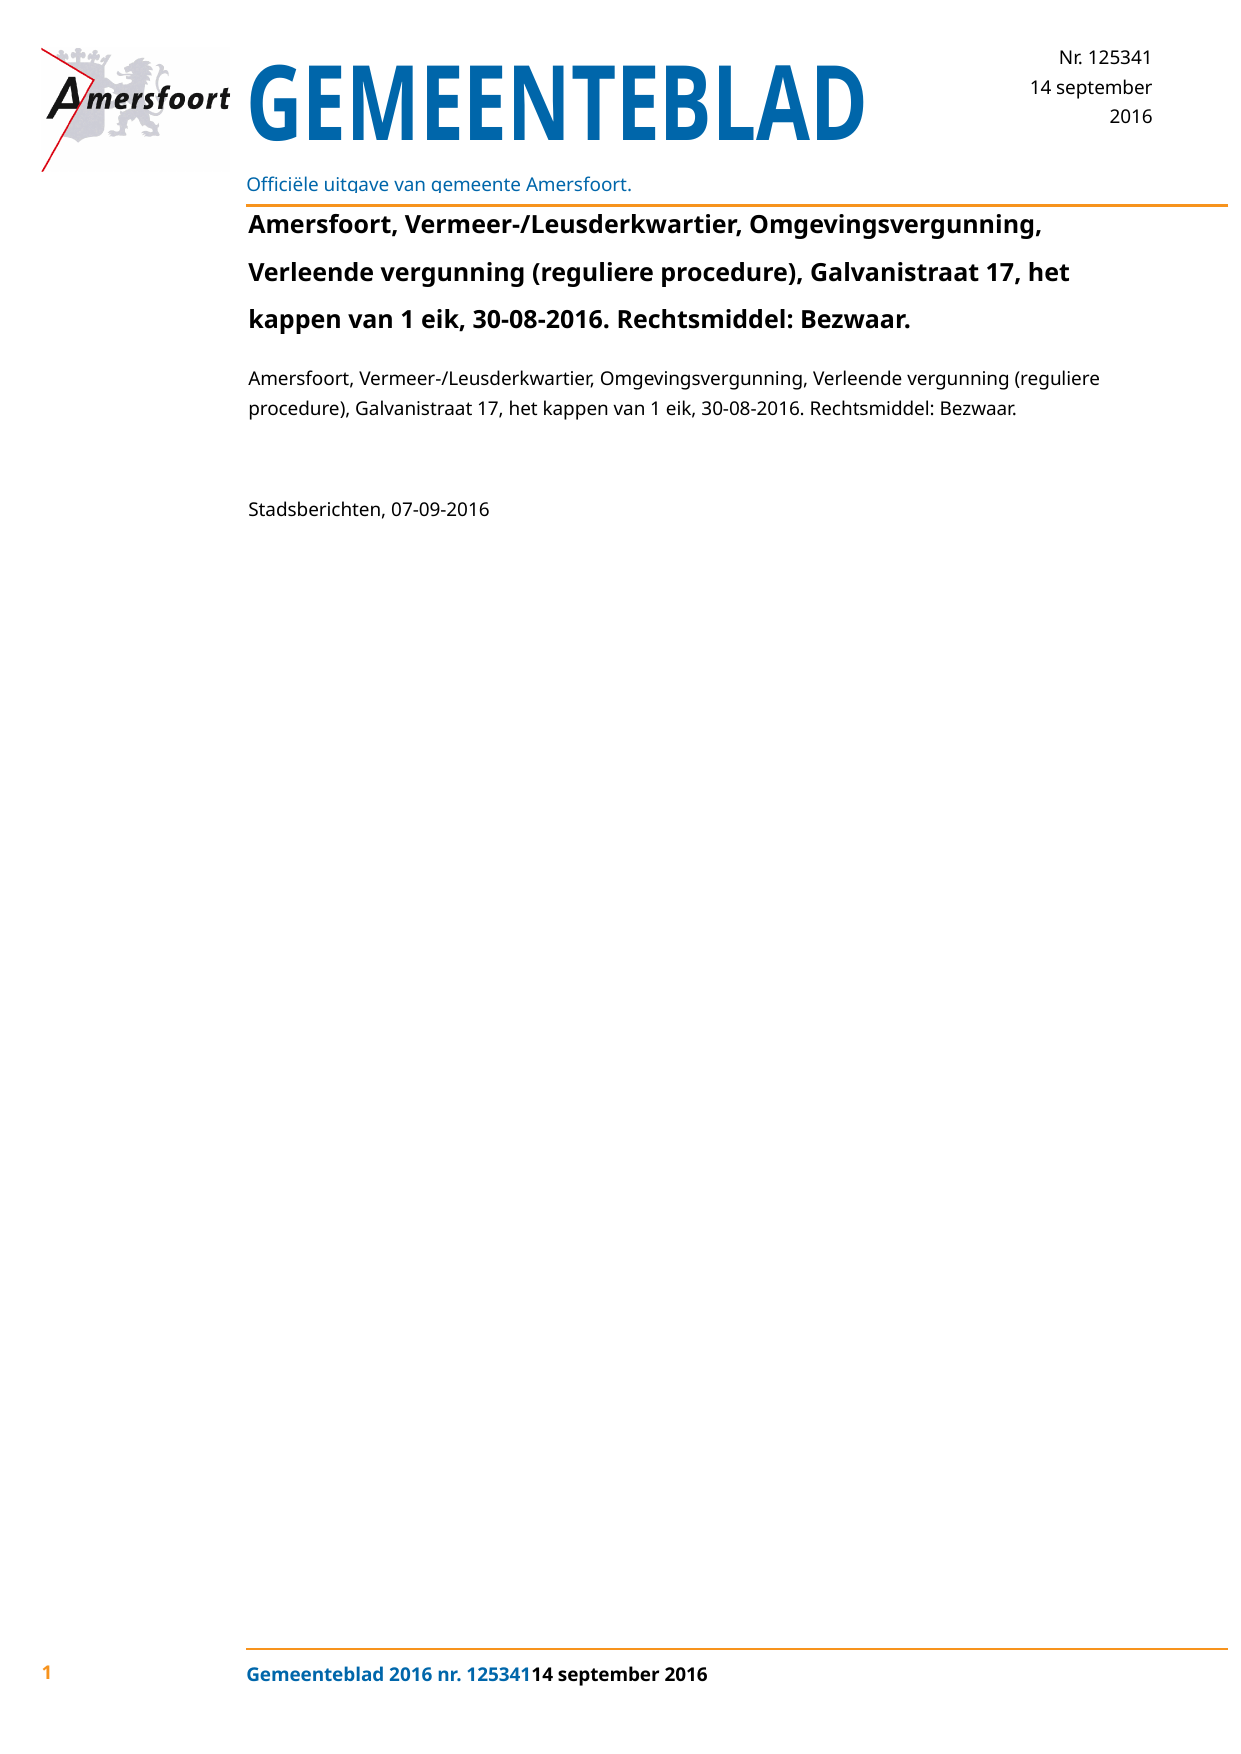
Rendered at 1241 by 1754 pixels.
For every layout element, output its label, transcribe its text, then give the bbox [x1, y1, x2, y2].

text Amersfoort, Vermeer-/Leusderkwartier, Omgevingsvergunning, Verleende vergunning (reguliere procedure), Galvanistraat 17, het kappen van 1 eik, 30-08-2016. Rechtsmiddel: Bezwaar. [248, 207, 1152, 336]
text Amersfoort, Vermeer-/Leusderkwartier, Omgevingsvergunning, Verleende vergunning (reguliere procedure), Galvanistraat 17, het kappen van 1 eik, 30-08-2016. Rechtsmiddel: Bezwaar. [248, 366, 1152, 421]
text Stadsberichten, 07-09-2016 [248, 496, 1152, 522]
picture [41, 47, 231, 172]
